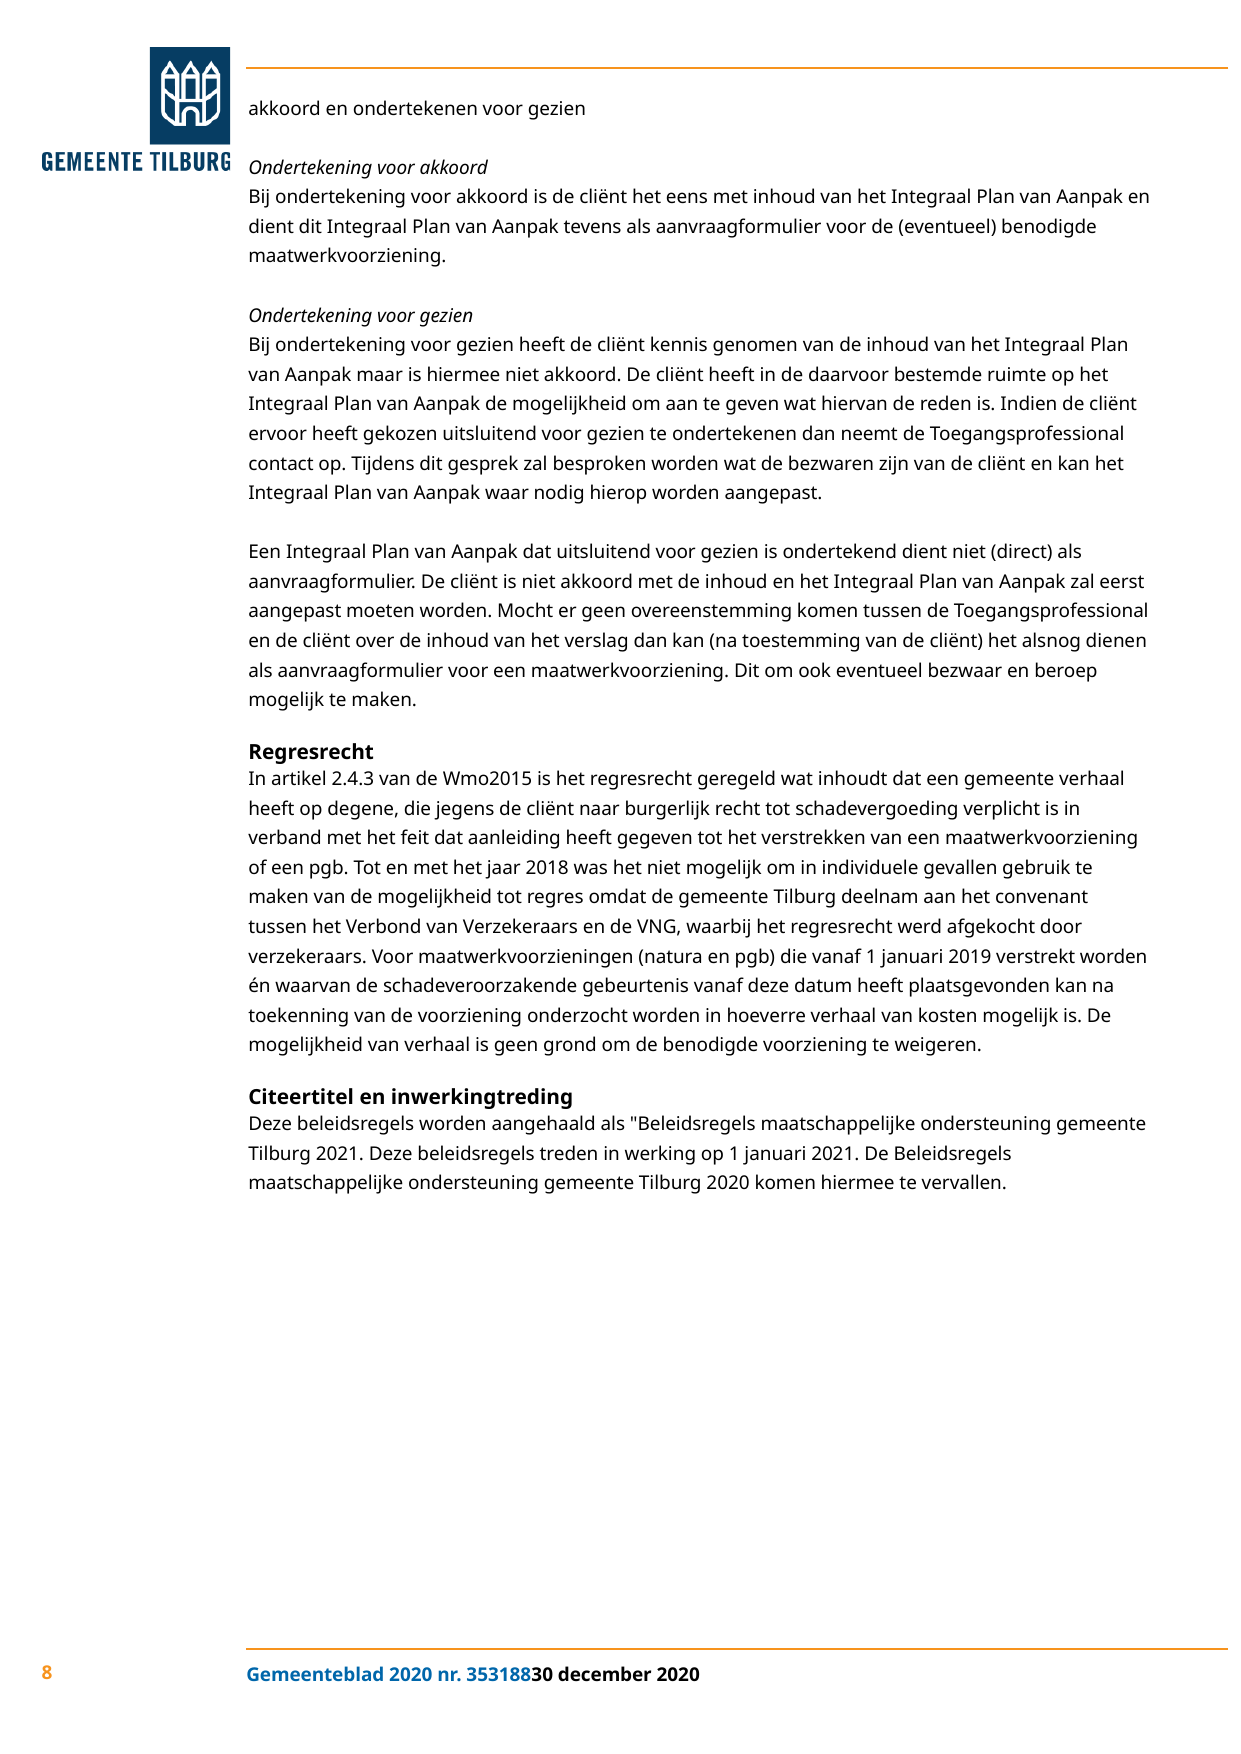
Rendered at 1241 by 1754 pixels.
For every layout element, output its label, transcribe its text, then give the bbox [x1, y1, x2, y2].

text Een Integraal Plan van Aanpak dat uitsluitend voor gezien is ondertekend dient niet (direct) als aanvraagformulier. De cliënt is niet akkoord met de inhoud en het Integraal Plan van Aanpak zal eerst aangepast moeten worden. Mocht er geen overeenstemming komen tussen de Toegangsprofessional en de cliënt over de inhoud van het verslag dan kan (na toestemming van de cliënt) het alsnog dienen als aanvraagformulier voor een maatwerkvoorziening. Dit om ook eventueel bezwaar en beroep mogelijk te maken. [248, 538, 1152, 712]
text Regresrecht [248, 737, 1152, 765]
text Deze beleidsregels worden aangehaald als "Beleidsregels maatschappelijke ondersteuning gemeente Tilburg 2021. Deze beleidsregels treden in werking op 1 januari 2021. De Beleidsregels maatschappelijke ondersteuning gemeente Tilburg 2020 komen hiermee te vervallen. [248, 1110, 1152, 1195]
text akkoord en ondertekenen voor gezien [248, 95, 1152, 121]
text Bij ondertekening voor akkoord is de cliënt het eens met inhoud van het Integraal Plan van Aanpak en dient dit Integraal Plan van Aanpak tevens als aanvraagformulier voor de (eventueel) benodigde maatwerkvoorziening. [248, 183, 1152, 268]
text Bij ondertekening voor gezien heeft de cliënt kennis genomen van de inhoud van het Integraal Plan van Aanpak maar is hiermee niet akkoord. De cliënt heeft in de daarvoor bestemde ruimte op het Integraal Plan van Aanpak de mogelijkheid om aan te geven wat hiervan de reden is. Indien de cliënt ervoor heeft gekozen uitsluitend voor gezien te ondertekenen dan neemt de Toegangsprofessional contact op. Tijdens dit gesprek zal besproken worden wat de bezwaren zijn van de cliënt en kan het Integraal Plan van Aanpak waar nodig hierop worden aangepast. [248, 331, 1152, 505]
text In artikel 2.4.3 van de Wmo2015 is het regresrecht geregeld wat inhoudt dat een gemeente verhaal heeft op degene, die jegens de cliënt naar burgerlijk recht tot schadevergoeding verplicht is in verband met het feit dat aanleiding heeft gegeven tot het verstrekken van een maatwerkvoorziening of een pgb. Tot en met het jaar 2018 was het niet mogelijk om in individuele gevallen gebruik te maken van de mogelijkheid tot regres omdat de gemeente Tilburg deelnam aan het convenant tussen het Verbond van Verzekeraars en de VNG, waarbij het regresrecht werd afgekocht door verzekeraars. Voor maatwerkvoorzieningen (natura en pgb) die vanaf 1 januari 2019 verstrekt worden én waarvan de schadeveroorzakende gebeurtenis vanaf deze datum heeft plaatsgevonden kan na toekenning van de voorziening onderzocht worden in hoeverre verhaal van kosten mogelijk is. De mogelijkheid van verhaal is geen grond om de benodigde voorziening te weigeren. [248, 765, 1152, 1057]
text Citeertitel en inwerkingtreding [248, 1082, 1152, 1110]
picture [41, 47, 231, 172]
text Ondertekening voor gezien [248, 302, 1152, 328]
text Ondertekening voor akkoord [248, 154, 1152, 180]
